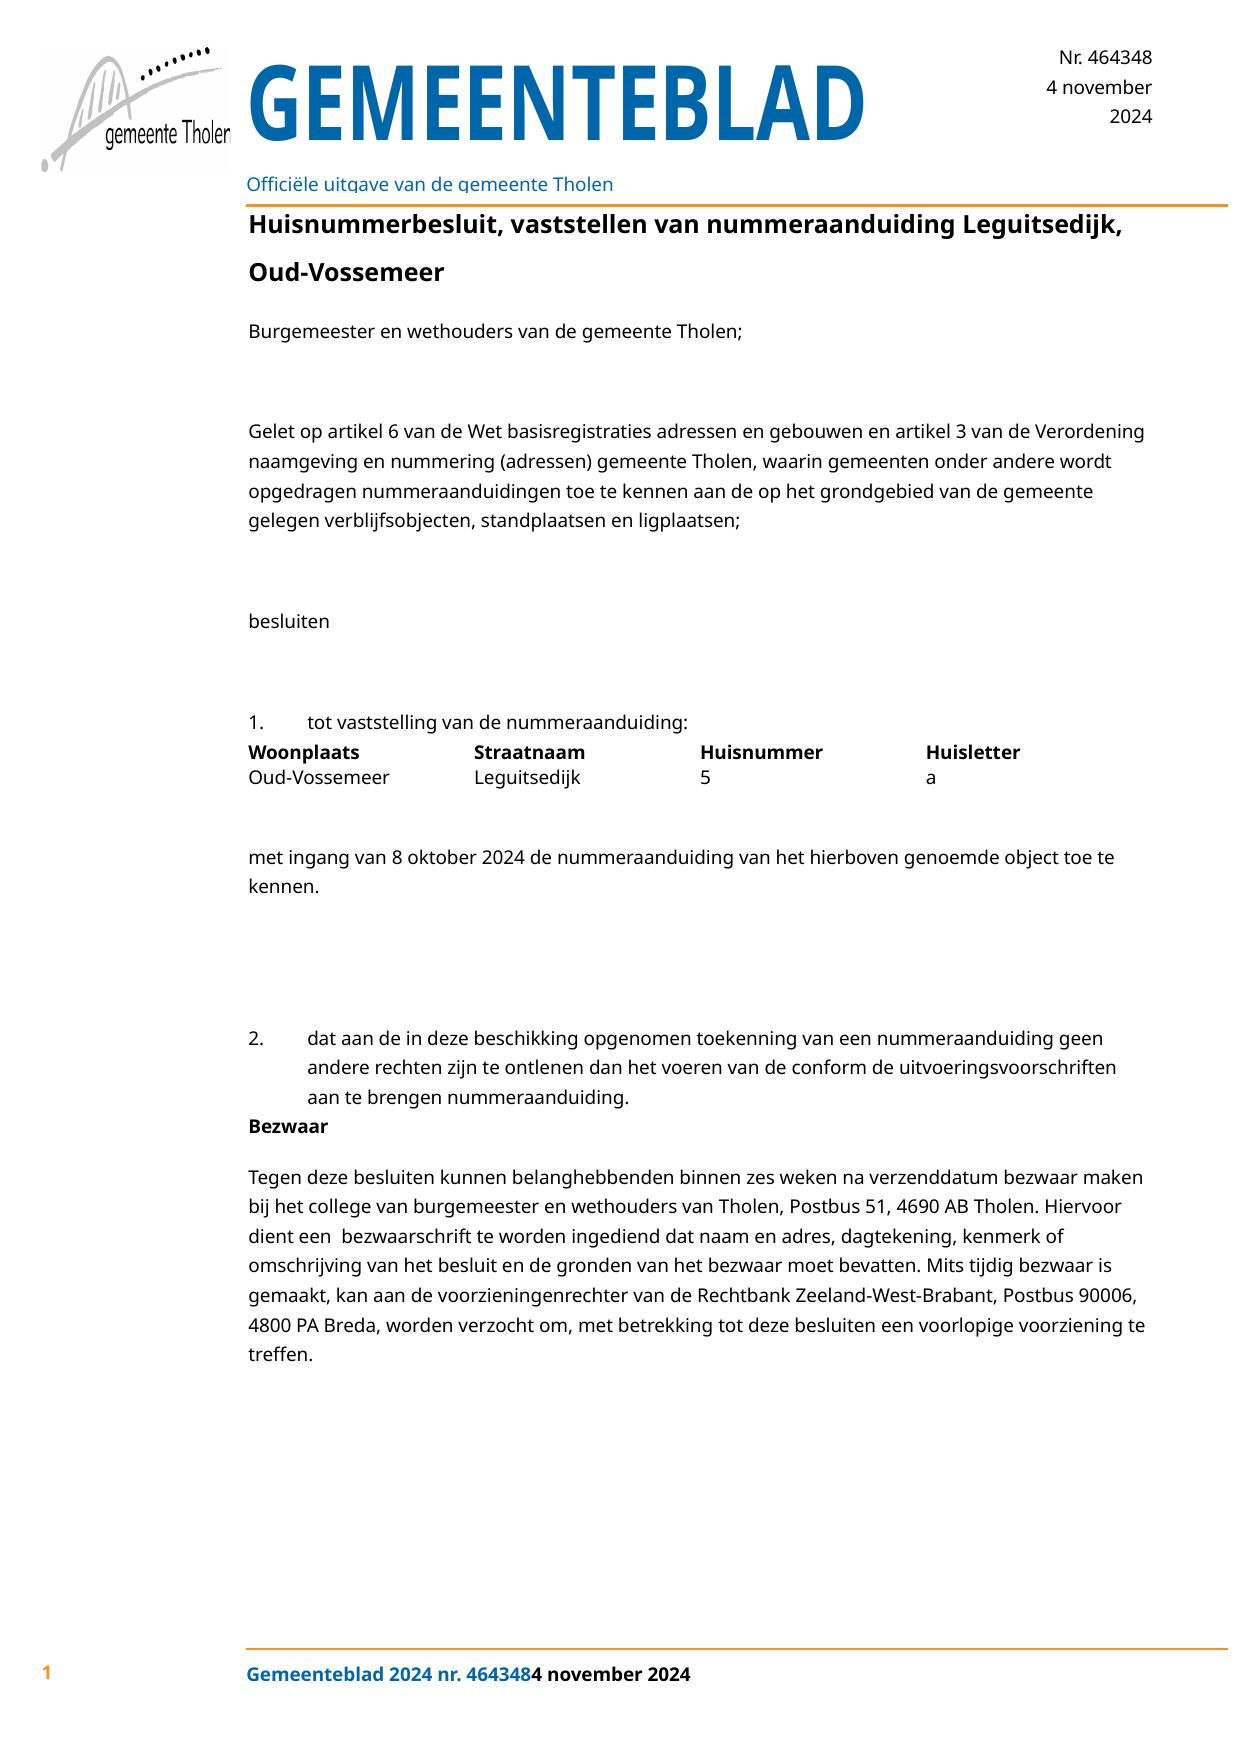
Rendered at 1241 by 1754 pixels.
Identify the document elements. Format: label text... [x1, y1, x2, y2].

picture [41, 47, 231, 172]
list dat aan de in deze beschikking opgenomen toekenning van een nummeraanduiding geen andere rechten zijn te ontlenen dan het voeren van de conform de uitvoeringsvoorschriften aan te brengen nummeraanduiding. [248, 1025, 1152, 1110]
table_cell Oud-Vossemeer [248, 765, 474, 790]
text Bezwaar [248, 1113, 1152, 1139]
table_header Straatnaam [474, 739, 700, 764]
text Tegen deze besluiten kunnen belanghebbenden binnen zes weken na verzenddatum bezwaar maken bij het college van burgemeester en wethouders van Tholen, Postbus 51, 4690 AB Tholen. Hiervoor dient een bezwaarschrift te worden ingediend dat naam en adres, dagtekening, kenmerk of omschrijving van het besluit en de gronden van het bezwaar moet bevatten. Mits tijdig bezwaar is gemaakt, kan aan de voorzieningenrechter van de Rechtbank Zeeland-West-Brabant, Postbus 90006, 4800 PA Breda, worden verzocht om, met betrekking tot deze besluiten een voorlopige voorziening te treffen. [248, 1164, 1152, 1367]
table_header Woonplaats [248, 739, 474, 764]
text Burgemeester en wethouders van de gemeente Tholen; [248, 318, 1152, 344]
text met ingang van 8 oktober 2024 de nummeraanduiding van het hierboven genoemde object toe te kennen. [248, 844, 1152, 899]
list tot vaststelling van de nummeraanduiding: [248, 709, 1152, 735]
text Gelet op artikel 6 van de Wet basisregistraties adressen en gebouwen en artikel 3 van de Verordening naamgeving en nummering (adressen) gemeente Tholen, waarin gemeenten onder andere wordt opgedragen nummeraanduidingen toe te kennen aan de op het grondgebied van de gemeente gelegen verblijfsobjecten, standplaatsen en ligplaatsen; [248, 419, 1152, 533]
table_header Huisnummer [700, 739, 926, 764]
text Huisnummerbesluit, vaststellen van nummeraanduiding Leguitsedijk, Oud-Vossemeer [248, 207, 1152, 288]
table_header Huisletter [926, 739, 1152, 764]
table_cell Leguitsedijk [474, 765, 700, 790]
table_cell 5 [700, 765, 926, 790]
text besluiten [248, 608, 1152, 634]
table_cell a [926, 765, 1152, 790]
